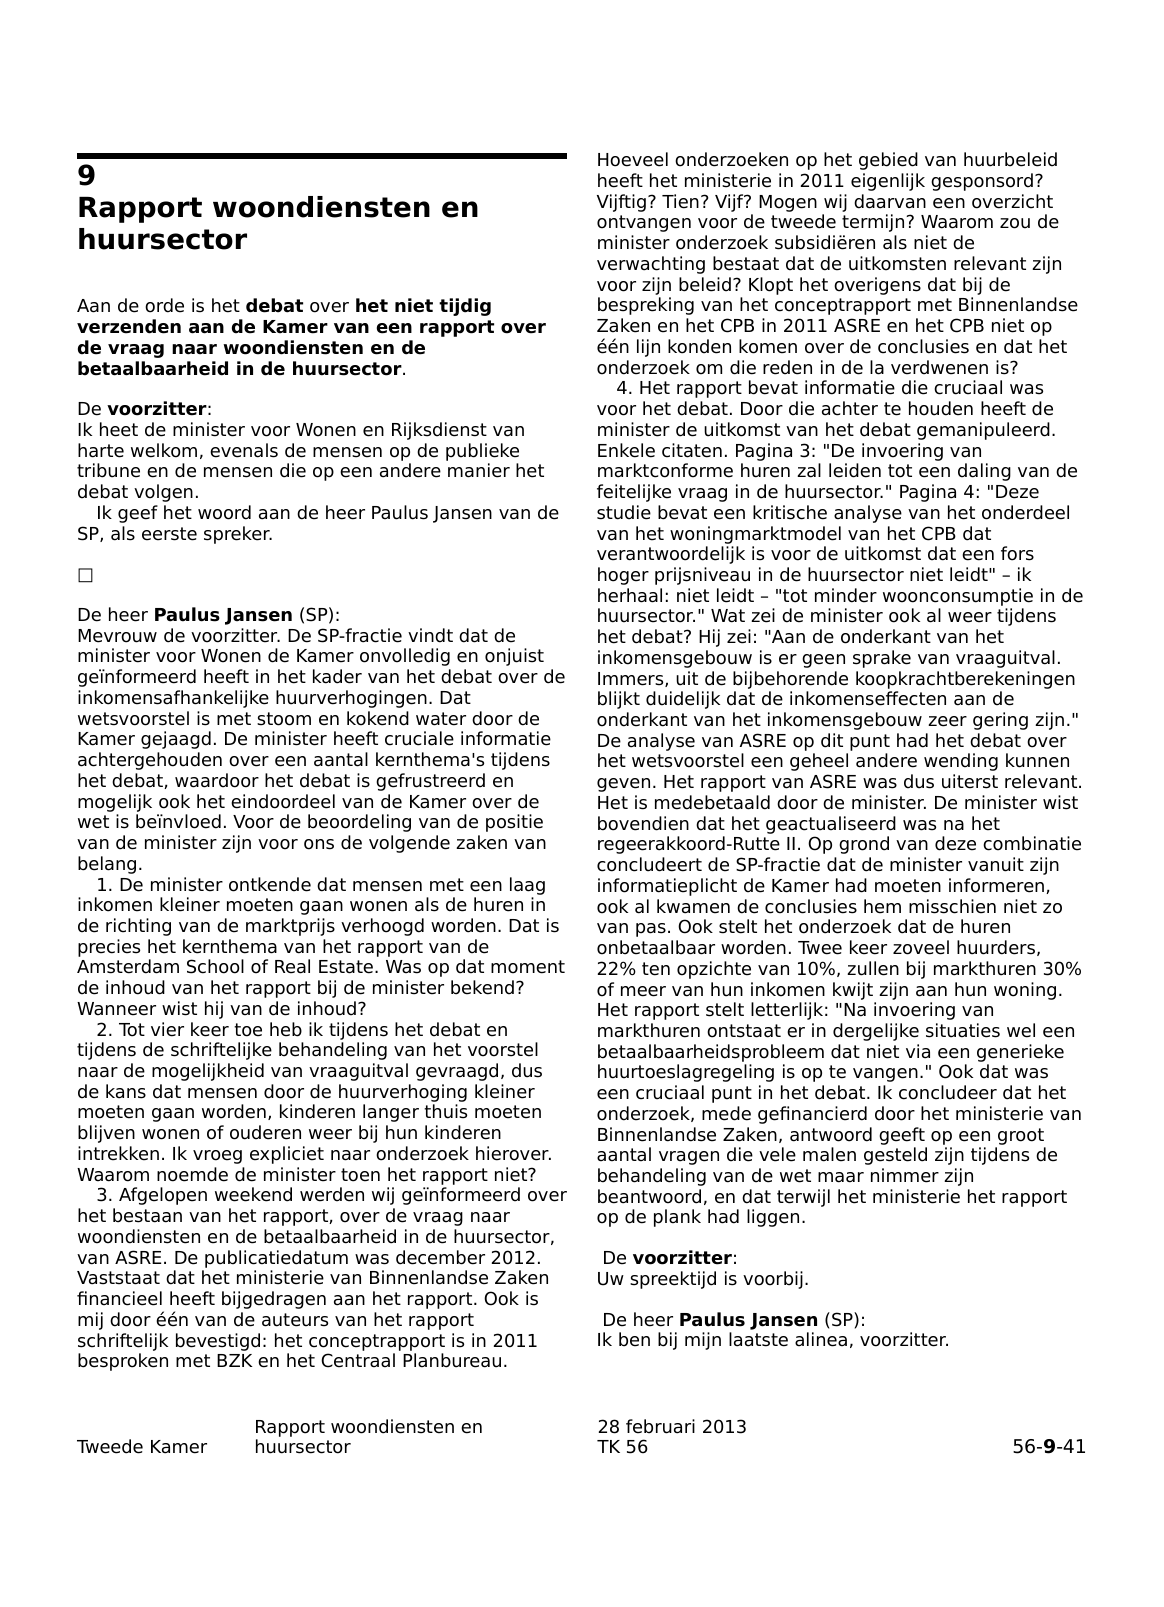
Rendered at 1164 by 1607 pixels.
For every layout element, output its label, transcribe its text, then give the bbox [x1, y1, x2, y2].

text 4. Het rapport bevat informatie die cruciaal was voor het debat. Door die achter te houden heeft de minister de uitkomst van het debat gemanipuleerd. Enkele citaten. Pagina 3: "De invoering van marktconforme huren zal leiden tot een daling van de feitelijke vraag in de huursector." Pagina 4: "Deze studie bevat een kritische analyse van het onderdeel van het woningmarktmodel van het CPB dat verantwoordelijk is voor de uitkomst dat een fors hoger prijsniveau in de huursector niet leidt" – ik herhaal: niet leidt – "tot minder woonconsumptie in de huursector." Wat zei de minister ook al weer tijdens het debat? Hij zei: "Aan de onderkant van het inkomensgebouw is er geen sprake van vraaguitval. Immers, uit de bijbehorende koopkrachtberekeningen blijkt duidelijk dat de inkomenseffecten aan de onderkant van het inkomensgebouw zeer gering zijn." De analyse van ASRE op dit punt had het debat over het wetsvoorstel een geheel andere wending kunnen geven. Het rapport van ASRE was dus uiterst relevant. Het is medebetaald door de minister. De minister wist bovendien dat het geactualiseerd was na het regeerakkoord-Rutte II. Op grond van deze combinatie concludeert de SP-fractie dat de minister vanuit zijn informatieplicht de Kamer had moeten informeren, ook al kwamen de conclusies hem misschien niet zo van pas. Ook stelt het onderzoek dat de huren onbetaalbaar worden. Twee keer zoveel huurders, 22% ten opzichte van 10%, zullen bij markthuren 30% of meer van hun inkomen kwijt zijn aan hun woning. Het rapport stelt letterlijk: "Na invoering van markthuren ontstaat er in dergelijke situaties wel een betaalbaarheidsprobleem dat niet via een generieke huurtoeslagregeling is op te vangen." Ook dat was een cruciaal punt in het debat. Ik concludeer dat het onderzoek, mede gefinancierd door het ministerie van Binnenlandse Zaken, antwoord geeft op een groot aantal vragen die vele malen gesteld zijn tijdens de behandeling van de wet maar nimmer zijn beantwoord, en dat terwijl het ministerie het rapport op de plank had liggen. [596, 378, 1087, 1228]
text Ik ben bij mijn laatste alinea, voorzitter. [596, 1330, 1087, 1351]
text De voorzitter: [77, 399, 567, 420]
text 1. De minister ontkende dat mensen met een laag inkomen kleiner moeten gaan wonen als de huren in de richting van de marktprijs verhoogd worden. Dat is precies het kernthema van het rapport van de Amsterdam School of Real Estate. Was op dat moment de inhoud van het rapport bij de minister bekend? Wanneer wist hij van de inhoud? [77, 874, 567, 1019]
text Uw spreektijd is voorbij. [596, 1269, 1087, 1289]
text De voorzitter: [596, 1248, 1087, 1269]
text Aan de orde is het debat over het niet tijdig verzenden aan de Kamer van een rapport over de vraag naar woondiensten en de betaalbaarheid in de huursector. [77, 296, 567, 379]
text Ik geef het woord aan de heer Paulus Jansen van de SP, als eerste spreker. [77, 503, 567, 544]
text 3. Afgelopen weekend werden wij geïnformeerd over het bestaan van het rapport, over de vraag naar woondiensten en de betaalbaarheid in de huursector, van ASRE. De publicatiedatum was december 2012. Vaststaat dat het ministerie van Binnenlandse Zaken financieel heeft bijgedragen aan het rapport. Ook is mij door één van de auteurs van het rapport schriftelijk bevestigd: het conceptrapport is in 2011 besproken met BZK en het Centraal Planbureau. [77, 1185, 567, 1372]
text Mevrouw de voorzitter. De SP-fractie vindt dat de minister voor Wonen de Kamer onvolledig en onjuist geïnformeerd heeft in het kader van het debat over de inkomensafhankelijke huurverhogingen. Dat wetsvoorstel is met stoom en kokend water door de Kamer gejaagd. De minister heeft cruciale informatie achtergehouden over een aantal kernthema's tijdens het debat, waardoor het debat is gefrustreerd en mogelijk ook het eindoordeel van de Kamer over de wet is beïnvloed. Voor de beoordeling van de positie van de minister zijn voor ons de volgende zaken van belang. [77, 626, 567, 874]
text Ik heet de minister voor Wonen en Rijksdienst van harte welkom, evenals de mensen op de publieke tribune en de mensen die op een andere manier het debat volgen. [77, 420, 567, 503]
text Hoeveel onderzoeken op het gebied van huurbeleid heeft het ministerie in 2011 eigenlijk gesponsord? Vijftig? Tien? Vijf? Mogen wij daarvan een overzicht ontvangen voor de tweede termijn? Waarom zou de minister onderzoek subsidiëren als niet de verwachting bestaat dat de uitkomsten relevant zijn voor zijn beleid? Klopt het overigens dat bij de bespreking van het conceptrapport met Binnenlandse Zaken en het CPB in 2011 ASRE en het CPB niet op één lijn konden komen over de conclusies en dat het onderzoek om die reden in de la verdwenen is? [596, 150, 1087, 378]
title 9 Rapport woondiensten en huursector [77, 159, 567, 256]
text De heer Paulus Jansen (SP): [77, 605, 567, 626]
text □ [77, 564, 567, 585]
text De heer Paulus Jansen (SP): [596, 1309, 1087, 1330]
text 2. Tot vier keer toe heb ik tijdens het debat en tijdens de schriftelijke behandeling van het voorstel naar de mogelijkheid van vraaguitval gevraagd, dus de kans dat mensen door de huurverhoging kleiner moeten gaan worden, kinderen langer thuis moeten blijven wonen of ouderen weer bij hun kinderen intrekken. Ik vroeg expliciet naar onderzoek hierover. Waarom noemde de minister toen het rapport niet? [77, 1019, 567, 1185]
